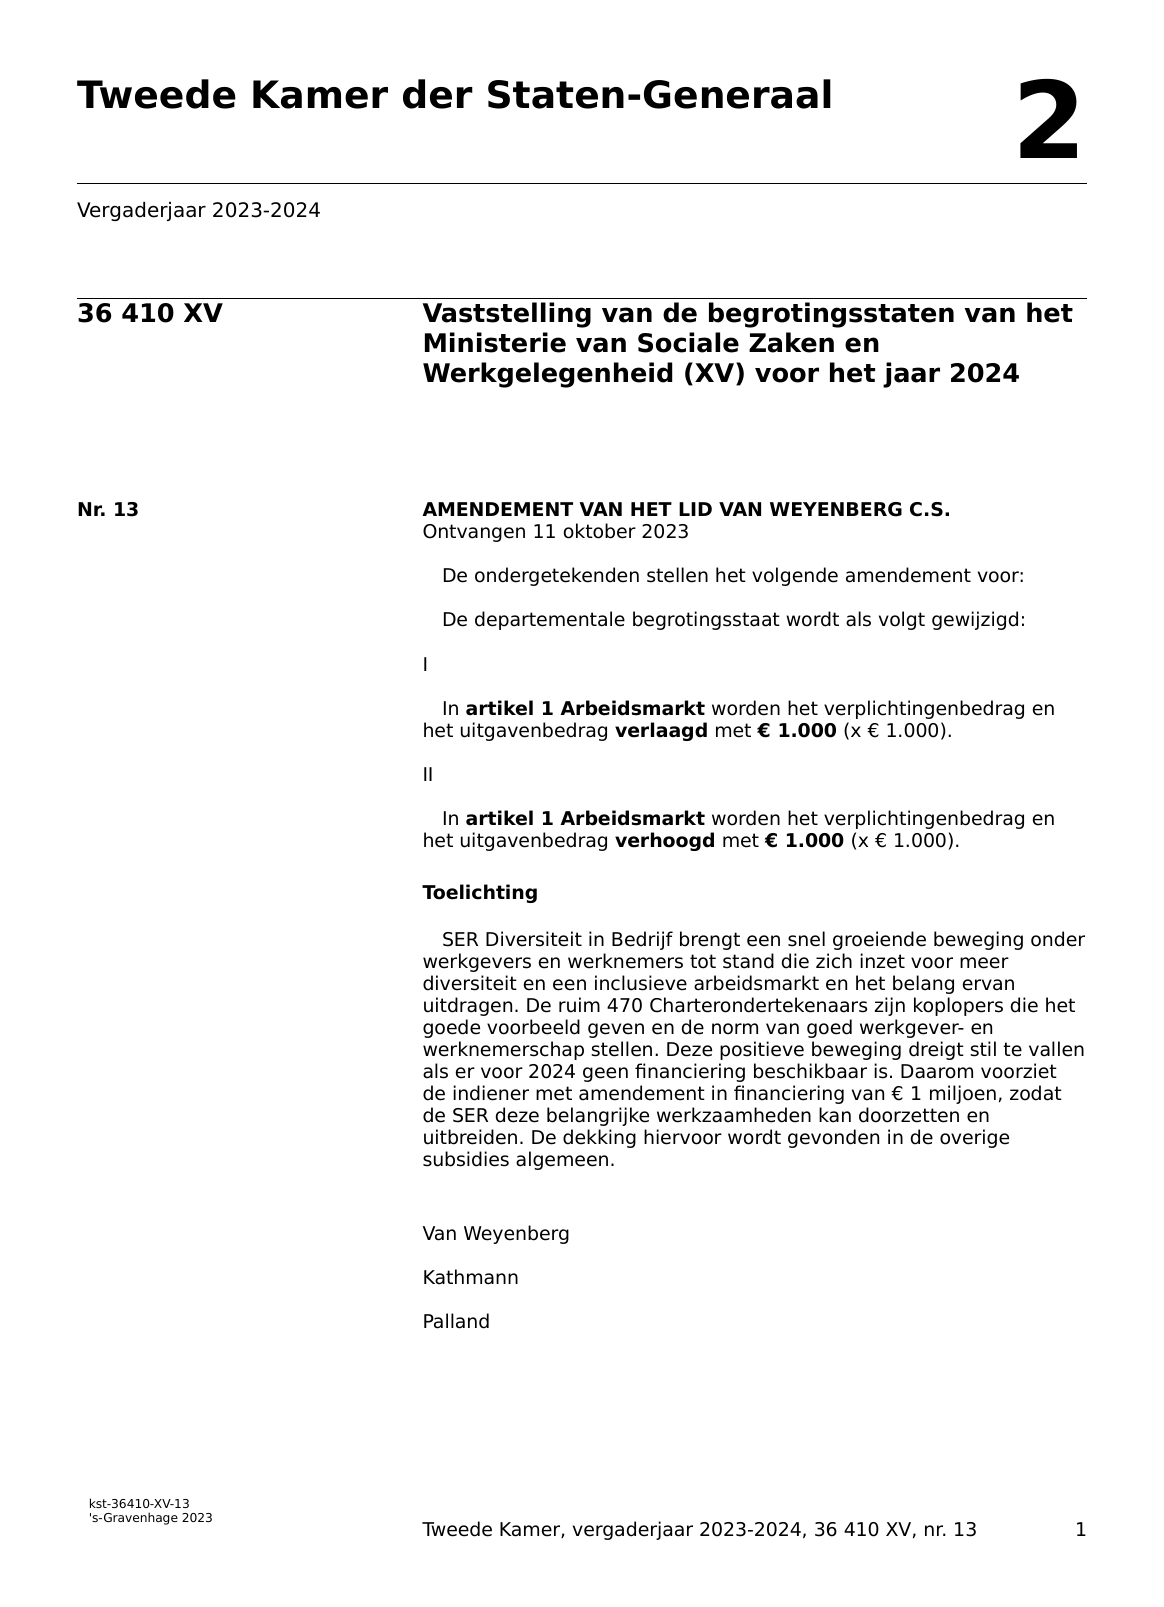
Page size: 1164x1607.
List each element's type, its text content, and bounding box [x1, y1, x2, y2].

table_header 2 [886, 59, 1087, 183]
text In artikel 1 Arbeidsmarkt worden het verplichtingenbedrag en het uitgavenbedrag verhoogd met € 1.000 (x € 1.000). [422, 808, 1087, 852]
table_header Tweede Kamer der Staten-Generaal [77, 59, 886, 183]
text SER Diversiteit in Bedrijf brengt een snel groeiende beweging onder werkgevers en werknemers tot stand die zich inzet voor meer diversiteit en een inclusieve arbeidsmarkt en het belang ervan uitdragen. De ruim 470 Charterondertekenaars zijn koplopers die het goede voorbeeld geven en de norm van goed werkgever- en werknemerschap stellen. Deze positieve beweging dreigt stil te vallen als er voor 2024 geen financiering beschikbaar is. Daarom voorziet de indiener met amendement in financiering van € 1 miljoen, zodat de SER deze belangrijke werkzaamheden kan doorzetten en uitbreiden. De dekking hiervoor wordt gevonden in de overige subsidies algemeen. [422, 929, 1087, 1171]
subtitle Toelichting [422, 882, 1087, 904]
text Van Weyenberg Kathmann Palland [422, 1201, 1087, 1333]
subtitle 36 410 XV Vaststelling van de begrotingsstaten van het Ministerie van Sociale Zaken en Werkgelegenheid (XV) voor het jaar 2024 [77, 299, 1087, 388]
text De departementale begrotingsstaat wordt als volgt gewijzigd: [422, 609, 1087, 631]
text kst-36410-XV-13 [88, 1497, 323, 1511]
text I [422, 653, 1087, 676]
text De ondergetekenden stellen het volgende amendement voor: [422, 565, 1087, 587]
text 's-Gravenhage 2023 [88, 1511, 323, 1525]
text Ontvangen 11 oktober 2023 [422, 521, 1087, 543]
text In artikel 1 Arbeidsmarkt worden het verplichtingenbedrag en het uitgavenbedrag verlaagd met € 1.000 (x € 1.000). [422, 698, 1087, 742]
subtitle Nr. 13 AMENDEMENT VAN HET LID VAN WEYENBERG C.S. [77, 499, 1087, 521]
table_cell Vergaderjaar 2023-2024 [77, 184, 1087, 298]
text II [422, 764, 1087, 786]
